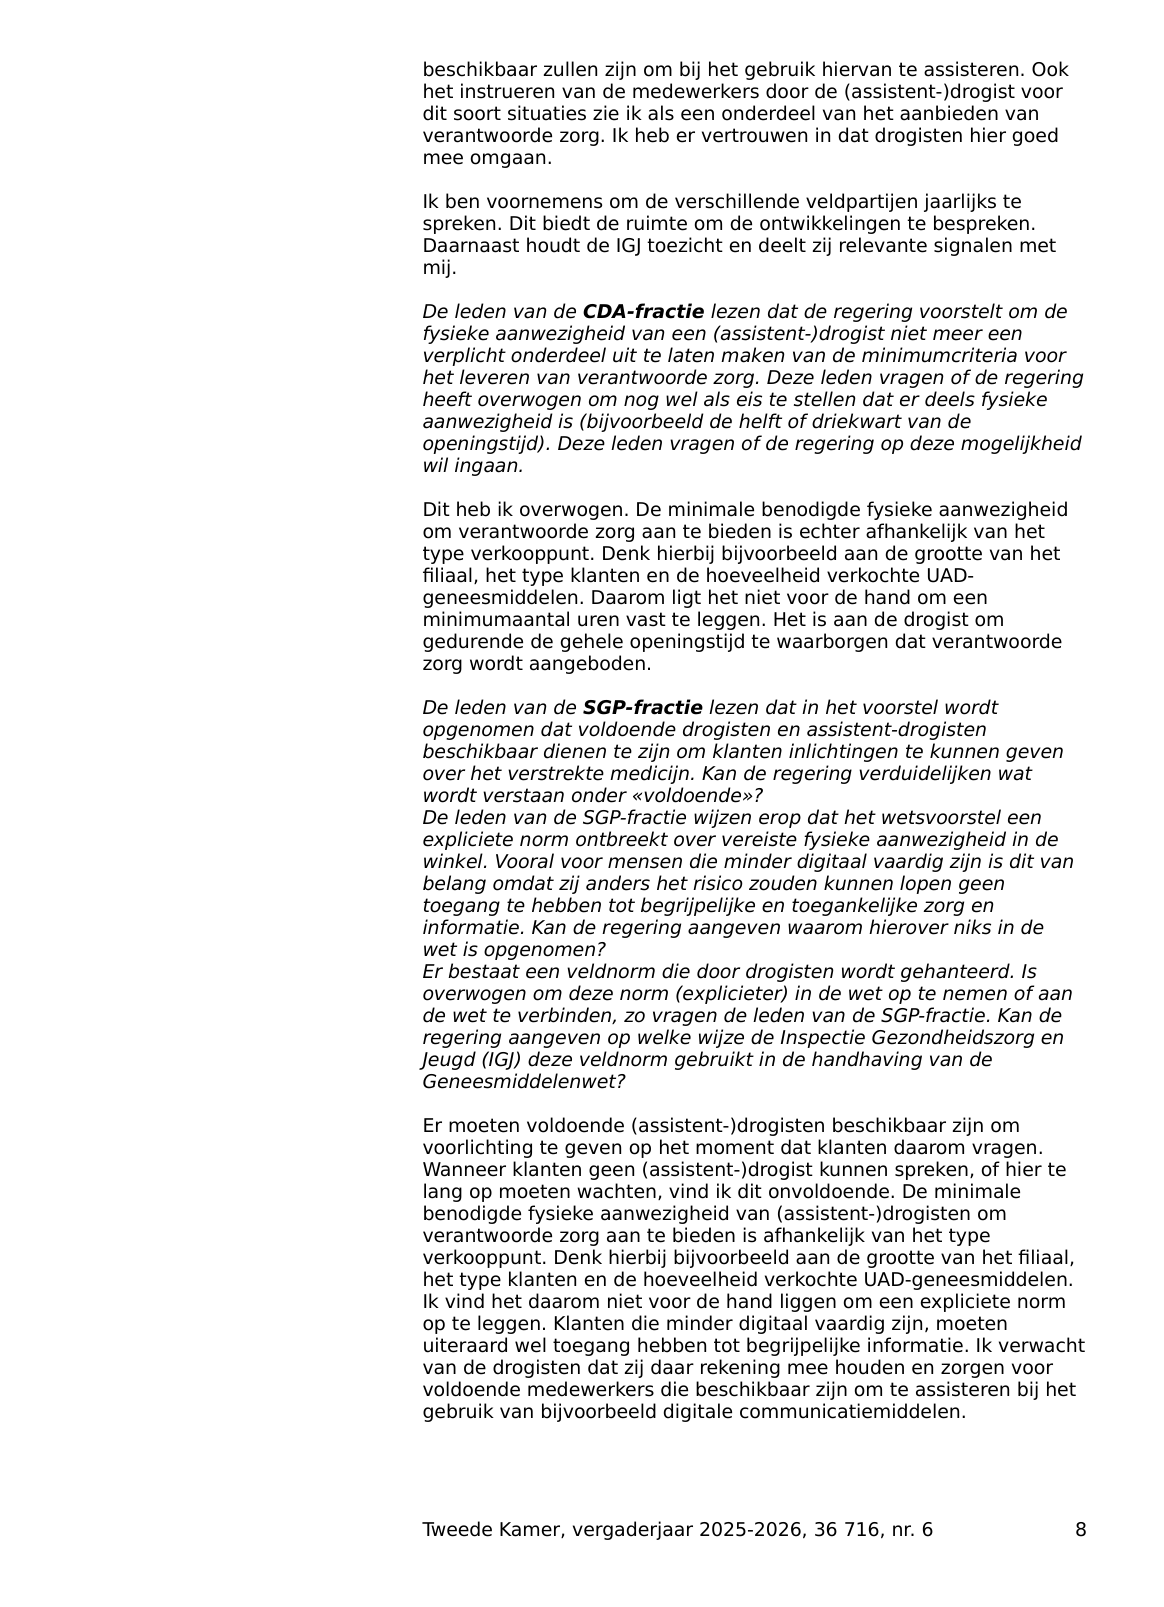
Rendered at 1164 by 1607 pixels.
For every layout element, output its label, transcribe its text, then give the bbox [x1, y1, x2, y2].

text De leden van de CDA-fractie lezen dat de regering voorstelt om de fysieke aanwezigheid van een (assistent-)drogist niet meer een verplicht onderdeel uit te laten maken van de minimumcriteria voor het leveren van verantwoorde zorg. Deze leden vragen of de regering heeft overwogen om nog wel als eis te stellen dat er deels fysieke aanwezigheid is (bijvoorbeeld de helft of driekwart van de openingstijd). Deze leden vragen of de regering op deze mogelijkheid wil ingaan. [422, 301, 1087, 477]
text Dit heb ik overwogen. De minimale benodigde fysieke aanwezigheid om verantwoorde zorg aan te bieden is echter afhankelijk van het type verkooppunt. Denk hierbij bijvoorbeeld aan de grootte van het filiaal, het type klanten en de hoeveelheid verkochte UAD-geneesmiddelen. Daarom ligt het niet voor de hand om een minimumaantal uren vast te leggen. Het is aan de drogist om gedurende de gehele openingstijd te waarborgen dat verantwoorde zorg wordt aangeboden. [422, 499, 1087, 675]
text De leden van de SGP-fractie wijzen erop dat het wetsvoorstel een expliciete norm ontbreekt over vereiste fysieke aanwezigheid in de winkel. Vooral voor mensen die minder digitaal vaardig zijn is dit van belang omdat zij anders het risico zouden kunnen lopen geen toegang te hebben tot begrijpelijke en toegankelijke zorg en informatie. Kan de regering aangeven waarom hierover niks in de wet is opgenomen? [422, 807, 1087, 961]
text beschikbaar zullen zijn om bij het gebruik hiervan te assisteren. Ook het instrueren van de medewerkers door de (assistent-)drogist voor dit soort situaties zie ik als een onderdeel van het aanbieden van verantwoorde zorg. Ik heb er vertrouwen in dat drogisten hier goed mee omgaan. [422, 59, 1087, 169]
text De leden van de SGP-fractie lezen dat in het voorstel wordt opgenomen dat voldoende drogisten en assistent-drogisten beschikbaar dienen te zijn om klanten inlichtingen te kunnen geven over het verstrekte medicijn. Kan de regering verduidelijken wat wordt verstaan onder «voldoende»? [422, 697, 1087, 807]
text Ik ben voornemens om de verschillende veldpartijen jaarlijks te spreken. Dit biedt de ruimte om de ontwikkelingen te bespreken. Daarnaast houdt de IGJ toezicht en deelt zij relevante signalen met mij. [422, 191, 1087, 279]
text Er moeten voldoende (assistent-)drogisten beschikbaar zijn om voorlichting te geven op het moment dat klanten daarom vragen. Wanneer klanten geen (assistent-)drogist kunnen spreken, of hier te lang op moeten wachten, vind ik dit onvoldoende. De minimale benodigde fysieke aanwezigheid van (assistent-)drogisten om verantwoorde zorg aan te bieden is afhankelijk van het type verkooppunt. Denk hierbij bijvoorbeeld aan de grootte van het filiaal, het type klanten en de hoeveelheid verkochte UAD-geneesmiddelen. Ik vind het daarom niet voor de hand liggen om een expliciete norm op te leggen. Klanten die minder digitaal vaardig zijn, moeten uiteraard wel toegang hebben tot begrijpelijke informatie. Ik verwacht van de drogisten dat zij daar rekening mee houden en zorgen voor voldoende medewerkers die beschikbaar zijn om te assisteren bij het gebruik van bijvoorbeeld digitale communicatiemiddelen. [422, 1115, 1087, 1423]
text Er bestaat een veldnorm die door drogisten wordt gehanteerd. Is overwogen om deze norm (explicieter) in de wet op te nemen of aan de wet te verbinden, zo vragen de leden van de SGP-fractie. Kan de regering aangeven op welke wijze de Inspectie Gezondheidszorg en Jeugd (IGJ) deze veldnorm gebruikt in de handhaving van de Geneesmiddelenwet? [422, 961, 1087, 1093]
